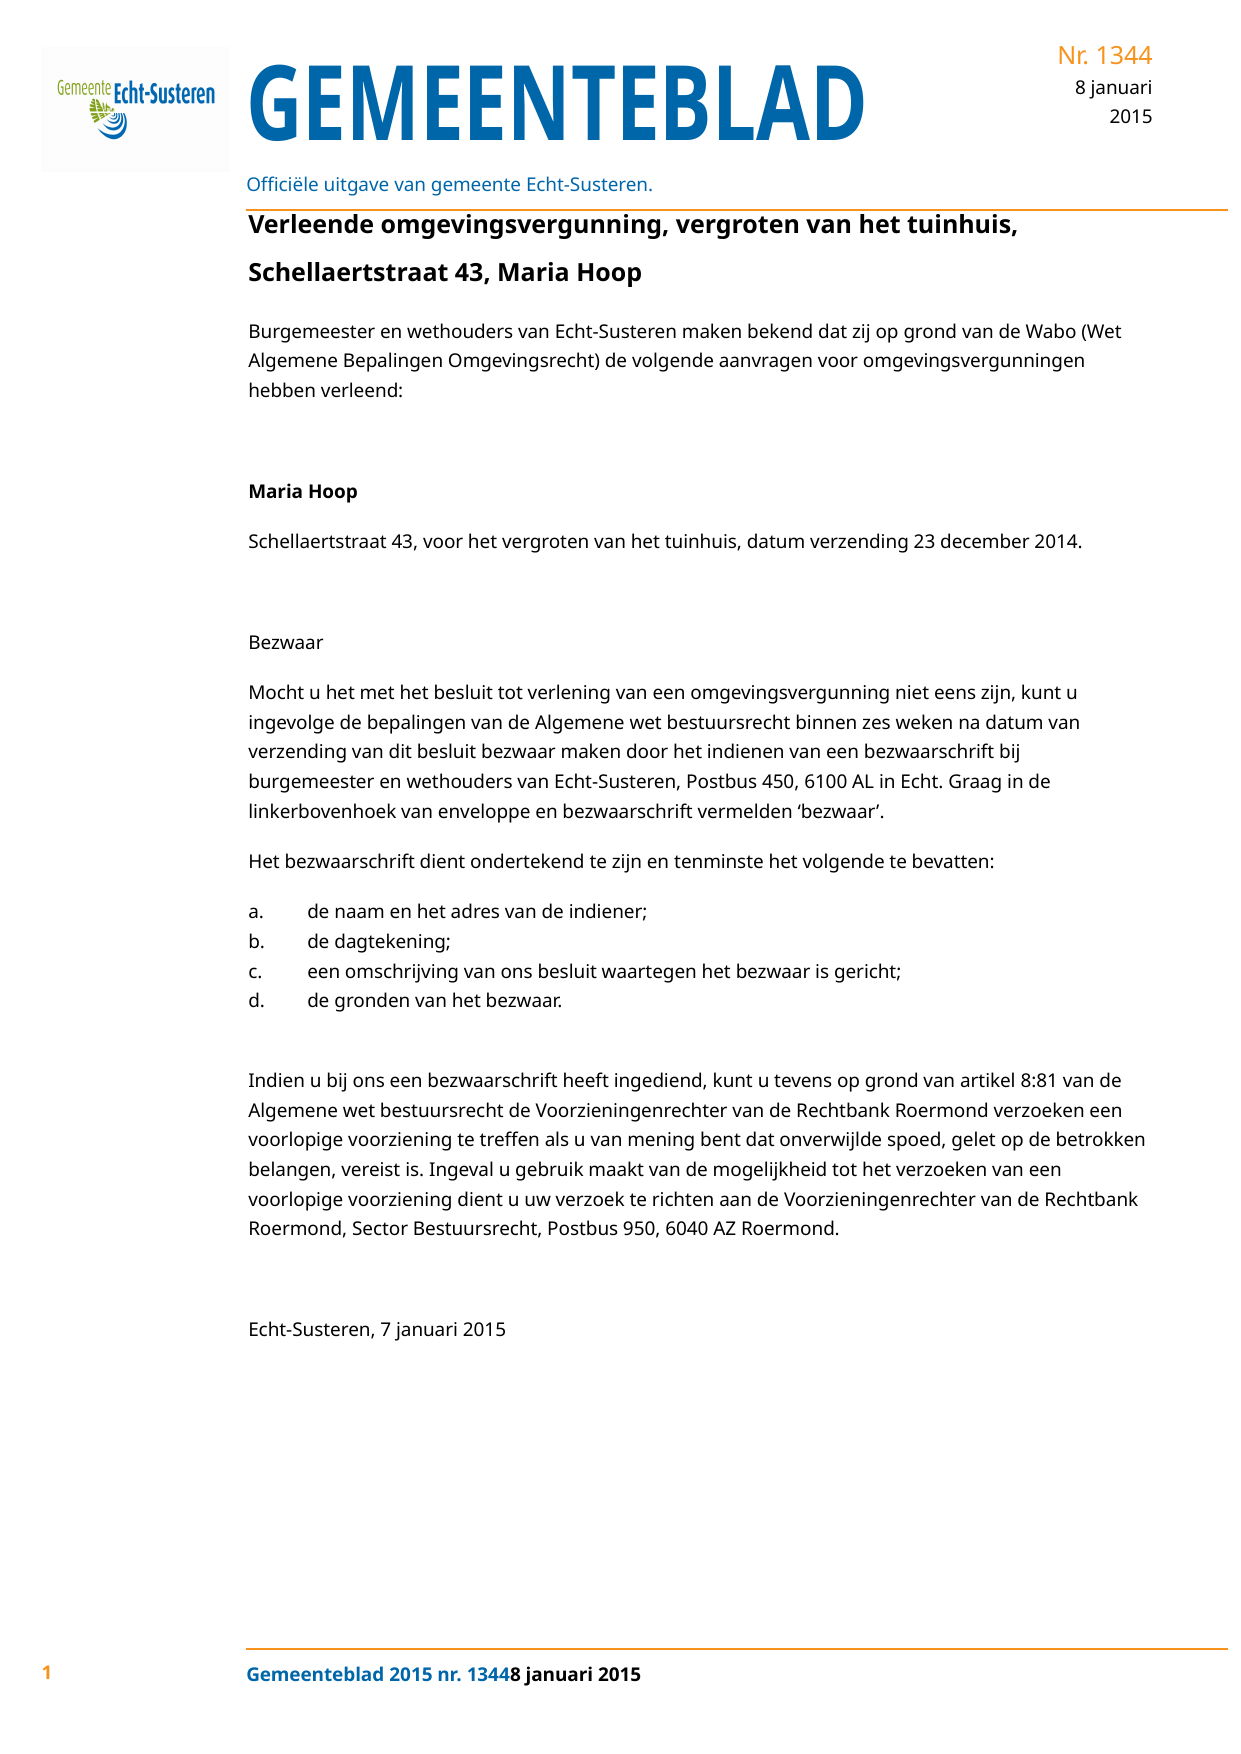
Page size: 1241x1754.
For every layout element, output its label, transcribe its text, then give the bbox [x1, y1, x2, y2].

list de naam en het adres van de indiener; [248, 899, 1152, 924]
text Indien u bij ons een bezwaarschrift heeft ingediend, kunt u tevens op grond van artikel 8:81 van de Algemene wet bestuursrecht de Voorzieningenrechter van de Rechtbank Roermond verzoeken een voorlopige voorziening te treffen als u van mening bent dat onverwijlde spoed, gelet op de betrokken belangen, vereist is. Ingeval u gebruik maakt van de mogelijkheid tot het verzoeken van een voorlopige voorziening dient u uw verzoek te richten aan de Voorzieningenrechter van de Rechtbank Roermond, Sector Bestuursrecht, Postbus 950, 6040 AZ Roermond. [248, 1067, 1152, 1241]
text Maria Hoop [248, 478, 1152, 504]
text Burgemeester en wethouders van Echt-Susteren maken bekend dat zij op grond van de Wabo (Wet Algemene Bepalingen Omgevingsrecht) de volgende aanvragen voor omgevingsvergunningen hebben verleend: [248, 318, 1152, 403]
text Verleende omgevingsvergunning, vergroten van het tuinhuis, Schellaertstraat 43, Maria Hoop [248, 211, 1152, 288]
text Het bezwaarschrift dient ondertekend te zijn en tenminste het volgende te bevatten: [248, 848, 1152, 874]
list een omschrijving van ons besluit waartegen het bezwaar is gericht; [248, 958, 1152, 984]
list de dagtekening; [248, 928, 1152, 954]
text Echt-Susteren, 7 januari 2015 [248, 1316, 1152, 1342]
picture [41, 47, 231, 172]
text Bezwaar [248, 629, 1152, 655]
text Mocht u het met het besluit tot verlening van een omgevingsvergunning niet eens zijn, kunt u ingevolge de bepalingen van de Algemene wet bestuursrecht binnen zes weken na datum van verzending van dit besluit bezwaar maken door het indienen van een bezwaarschrift bij burgemeester en wethouders van Echt-Susteren, Postbus 450, 6100 AL in Echt. Graag in de linkerbovenhoek van enveloppe en bezwaarschrift vermelden ‘bezwaar’. [248, 679, 1152, 824]
text Schellaertstraat 43, voor het vergroten van het tuinhuis, datum verzending 23 december 2014. [248, 528, 1152, 554]
list de gronden van het bezwaar. [248, 987, 1152, 1013]
